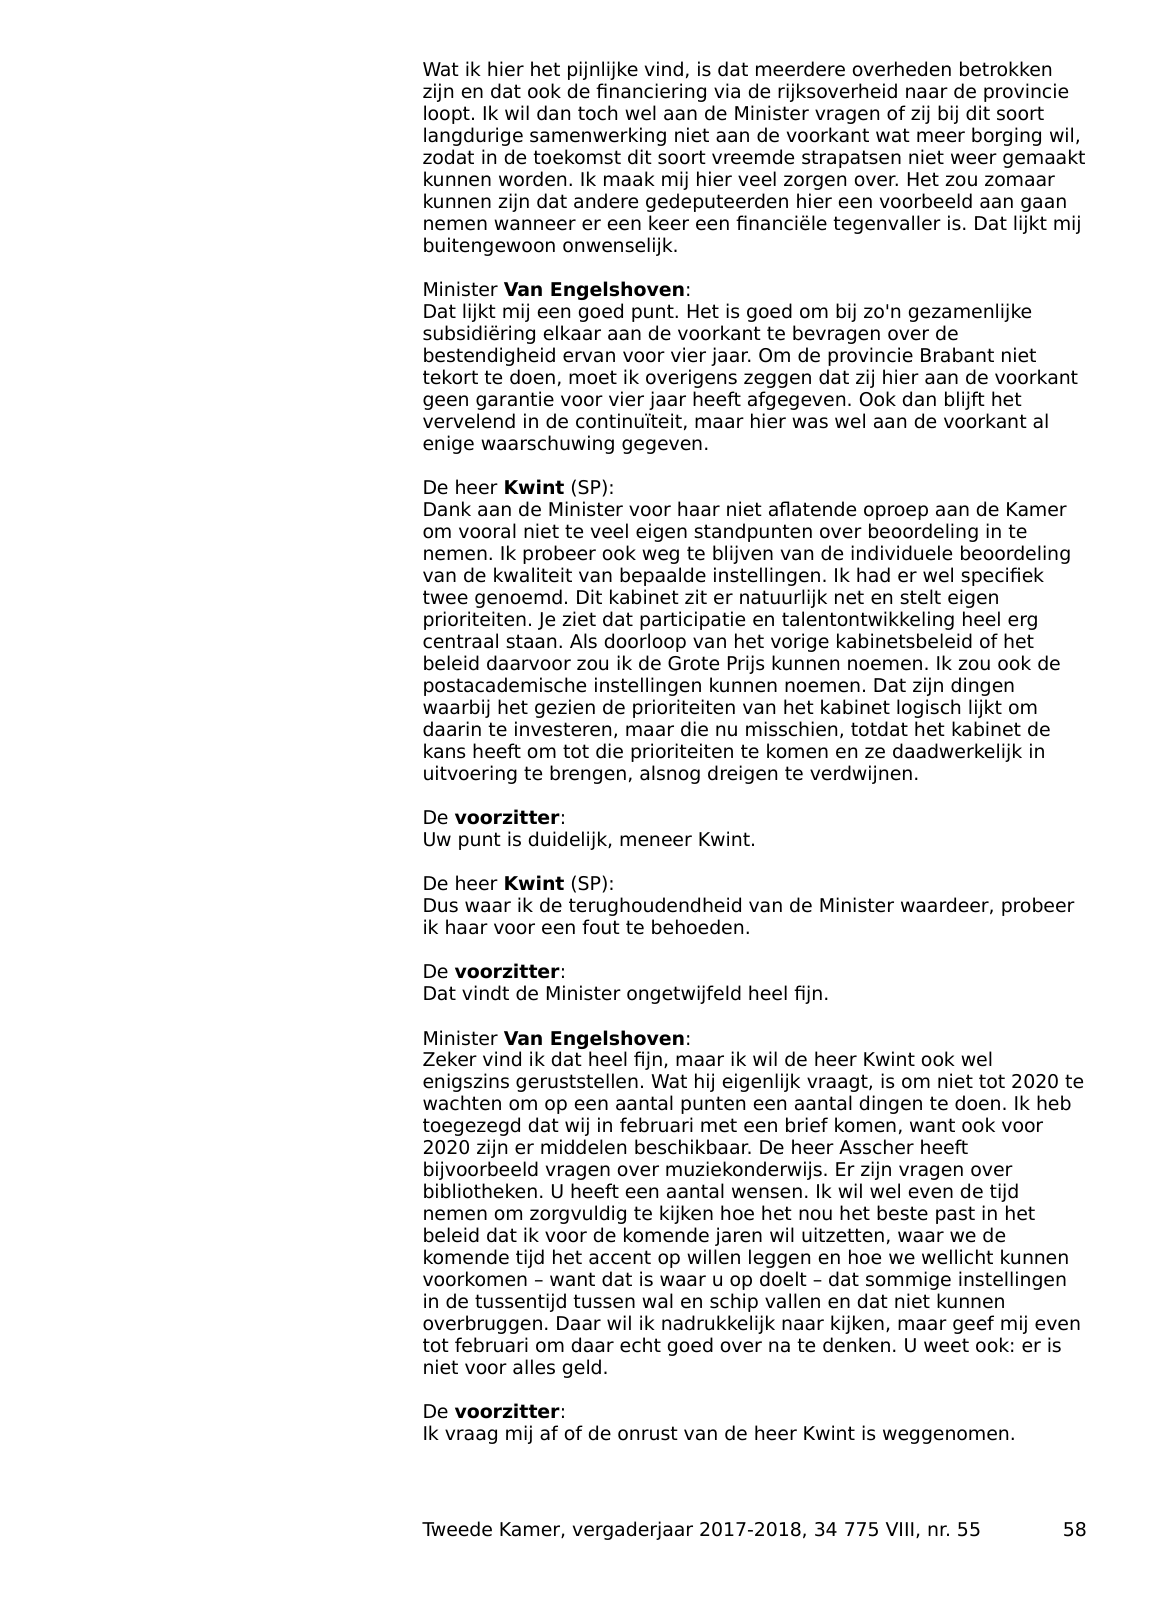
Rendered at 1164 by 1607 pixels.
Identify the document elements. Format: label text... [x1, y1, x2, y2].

text Dat lijkt mij een goed punt. Het is goed om bij zo'n gezamenlijke subsidiëring elkaar aan de voorkant te bevragen over de bestendigheid ervan voor vier jaar. Om de provincie Brabant niet tekort te doen, moet ik overigens zeggen dat zij hier aan de voorkant geen garantie voor vier jaar heeft afgegeven. Ook dan blijft het vervelend in de continuïteit, maar hier was wel aan de voorkant al enige waarschuwing gegeven. [422, 301, 1087, 455]
text Uw punt is duidelijk, meneer Kwint. [422, 829, 1087, 851]
text Dat vindt de Minister ongetwijfeld heel fijn. [422, 983, 1087, 1005]
text De heer Kwint (SP): [422, 477, 1087, 499]
text Wat ik hier het pijnlijke vind, is dat meerdere overheden betrokken zijn en dat ook de financiering via de rijksoverheid naar de provincie loopt. Ik wil dan toch wel aan de Minister vragen of zij bij dit soort langdurige samenwerking niet aan de voorkant wat meer borging wil, zodat in de toekomst dit soort vreemde strapatsen niet weer gemaakt kunnen worden. Ik maak mij hier veel zorgen over. Het zou zomaar kunnen zijn dat andere gedeputeerden hier een voorbeeld aan gaan nemen wanneer er een keer een financiële tegenvaller is. Dat lijkt mij buitengewoon onwenselijk. [422, 59, 1087, 257]
text Dank aan de Minister voor haar niet aflatende oproep aan de Kamer om vooral niet te veel eigen standpunten over beoordeling in te nemen. Ik probeer ook weg te blijven van de individuele beoordeling van de kwaliteit van bepaalde instellingen. Ik had er wel specifiek twee genoemd. Dit kabinet zit er natuurlijk net en stelt eigen prioriteiten. Je ziet dat participatie en talentontwikkeling heel erg centraal staan. Als doorloop van het vorige kabinetsbeleid of het beleid daarvoor zou ik de Grote Prijs kunnen noemen. Ik zou ook de postacademische instellingen kunnen noemen. Dat zijn dingen waarbij het gezien de prioriteiten van het kabinet logisch lijkt om daarin te investeren, maar die nu misschien, totdat het kabinet de kans heeft om tot die prioriteiten te komen en ze daadwerkelijk in uitvoering te brengen, alsnog dreigen te verdwijnen. [422, 499, 1087, 785]
text De voorzitter: [422, 1401, 1087, 1423]
text Minister Van Engelshoven: [422, 279, 1087, 301]
text De heer Kwint (SP): [422, 873, 1087, 895]
text De voorzitter: [422, 961, 1087, 983]
text Dus waar ik de terughoudendheid van de Minister waardeer, probeer ik haar voor een fout te behoeden. [422, 895, 1087, 939]
text De voorzitter: [422, 807, 1087, 829]
text Zeker vind ik dat heel fijn, maar ik wil de heer Kwint ook wel enigszins geruststellen. Wat hij eigenlijk vraagt, is om niet tot 2020 te wachten om op een aantal punten een aantal dingen te doen. Ik heb toegezegd dat wij in februari met een brief komen, want ook voor 2020 zijn er middelen beschikbaar. De heer Asscher heeft bijvoorbeeld vragen over muziekonderwijs. Er zijn vragen over bibliotheken. U heeft een aantal wensen. Ik wil wel even de tijd nemen om zorgvuldig te kijken hoe het nou het beste past in het beleid dat ik voor de komende jaren wil uitzetten, waar we de komende tijd het accent op willen leggen en hoe we wellicht kunnen voorkomen – want dat is waar u op doelt – dat sommige instellingen in de tussentijd tussen wal en schip vallen en dat niet kunnen overbruggen. Daar wil ik nadrukkelijk naar kijken, maar geef mij even tot februari om daar echt goed over na te denken. U weet ook: er is niet voor alles geld. [422, 1049, 1087, 1379]
text Ik vraag mij af of de onrust van de heer Kwint is weggenomen. [422, 1423, 1087, 1445]
text Minister Van Engelshoven: [422, 1027, 1087, 1049]
